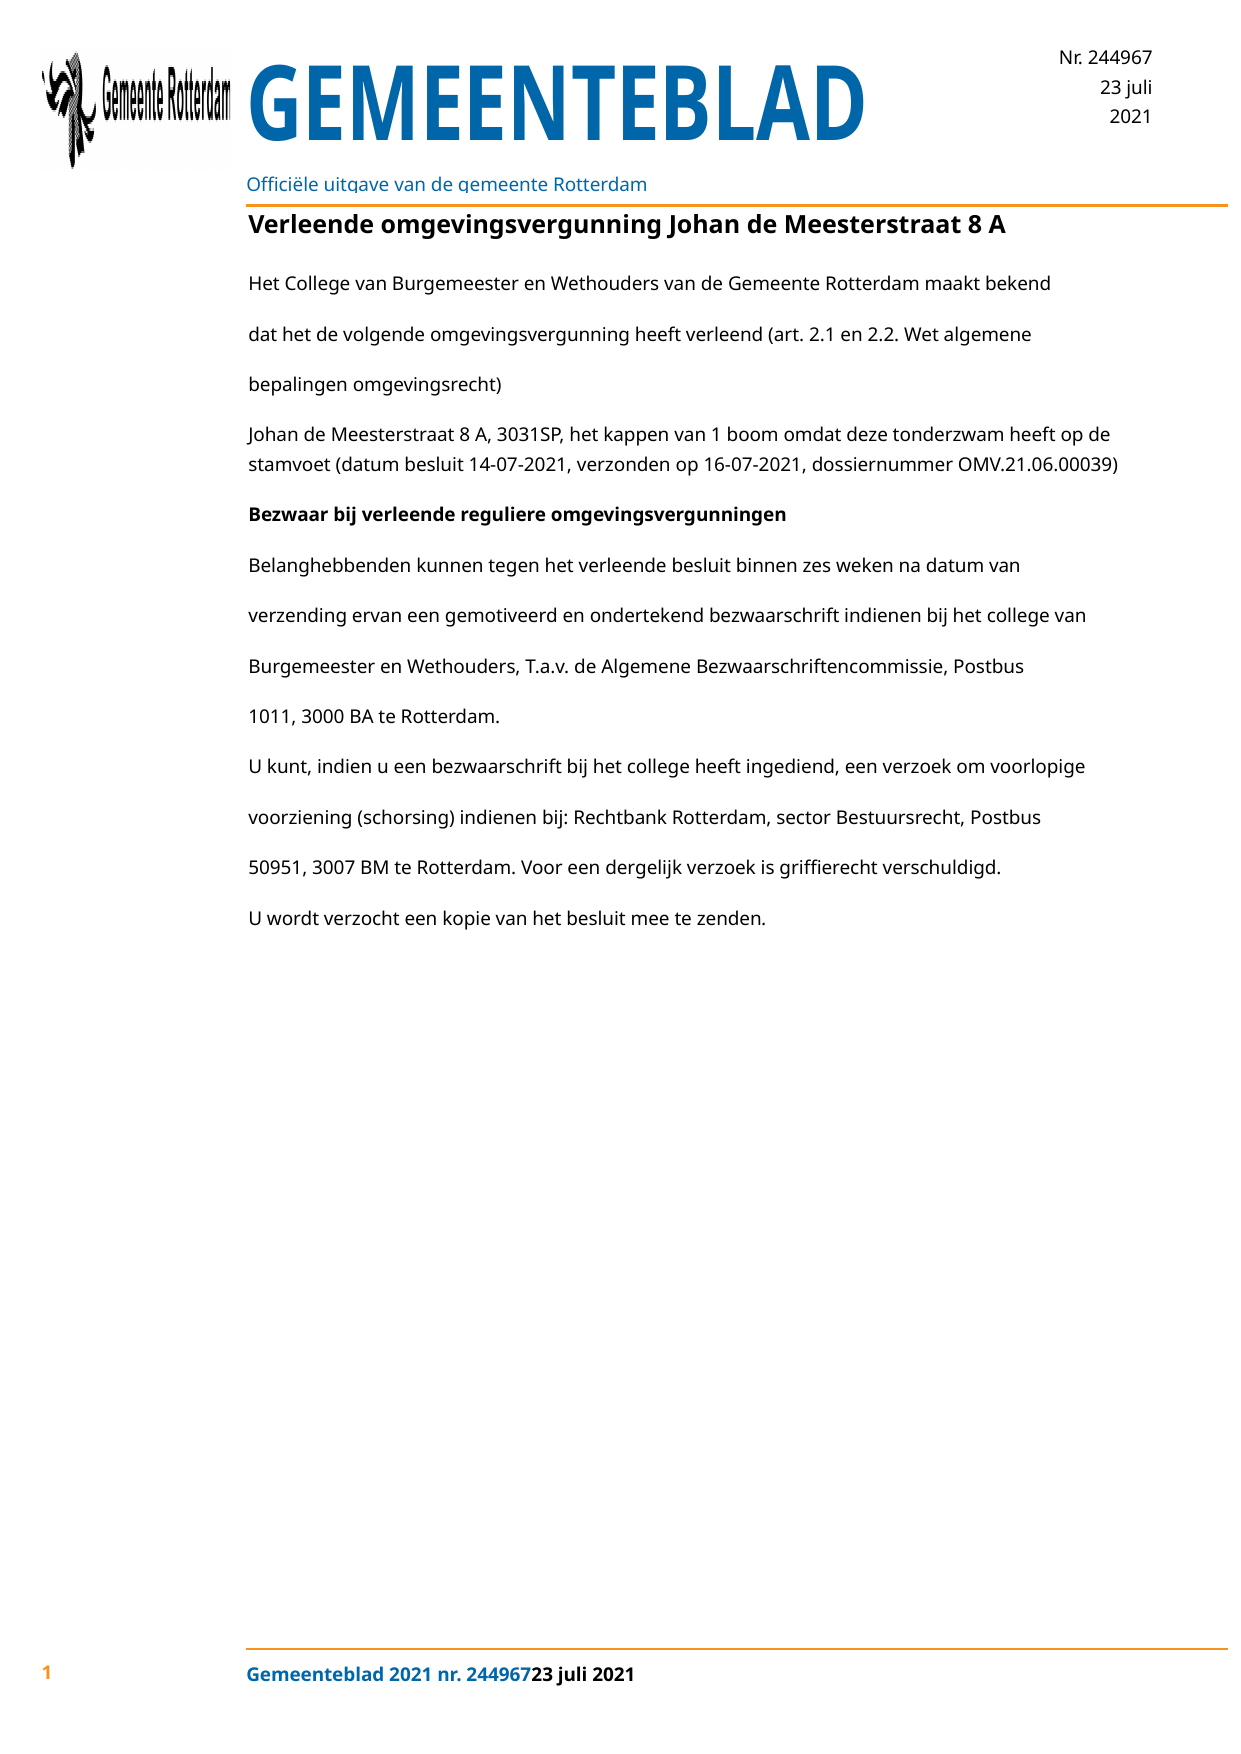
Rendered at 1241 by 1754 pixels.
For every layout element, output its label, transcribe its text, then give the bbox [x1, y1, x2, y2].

text bepalingen omgevingsrecht) [248, 371, 1152, 397]
text Burgemeester en Wethouders, T.a.v. de Algemene Bezwaarschriftencommissie, Postbus [248, 653, 1152, 678]
text Verleende omgevingsvergunning Johan de Meesterstraat 8 A [248, 207, 1152, 241]
text verzending ervan een gemotiveerd en ondertekend bezwaarschrift indienen bij het college van [248, 602, 1152, 628]
text dat het de volgende omgevingsvergunning heeft verleend (art. 2.1 en 2.2. Wet algemene [248, 321, 1152, 346]
text Johan de Meesterstraat 8 A, 3031SP, het kappen van 1 boom omdat deze tonderzwam heeft op de stamvoet (datum besluit 14-07-2021, verzonden op 16-07-2021, dossiernummer OMV.21.06.00039) [248, 422, 1152, 477]
text 50951, 3007 BM te Rotterdam. Voor een dergelijk verzoek is griffierecht verschuldigd. [248, 854, 1152, 880]
text Bezwaar bij verleende reguliere omgevingsvergunningen [248, 502, 1152, 527]
text U kunt, indien u een bezwaarschrift bij het college heeft ingediend, een verzoek om voorlopige [248, 754, 1152, 779]
text Het College van Burgemeester en Wethouders van de Gemeente Rotterdam maakt bekend [248, 270, 1152, 296]
text U wordt verzocht een kopie van het besluit mee te zenden. [248, 905, 1152, 931]
text voorziening (schorsing) indienen bij: Rechtbank Rotterdam, sector Bestuursrecht, Postbus [248, 804, 1152, 830]
text 1011, 3000 BA te Rotterdam. [248, 703, 1152, 729]
picture [41, 47, 231, 172]
text Belanghebbenden kunnen tegen het verleende besluit binnen zes weken na datum van [248, 552, 1152, 578]
